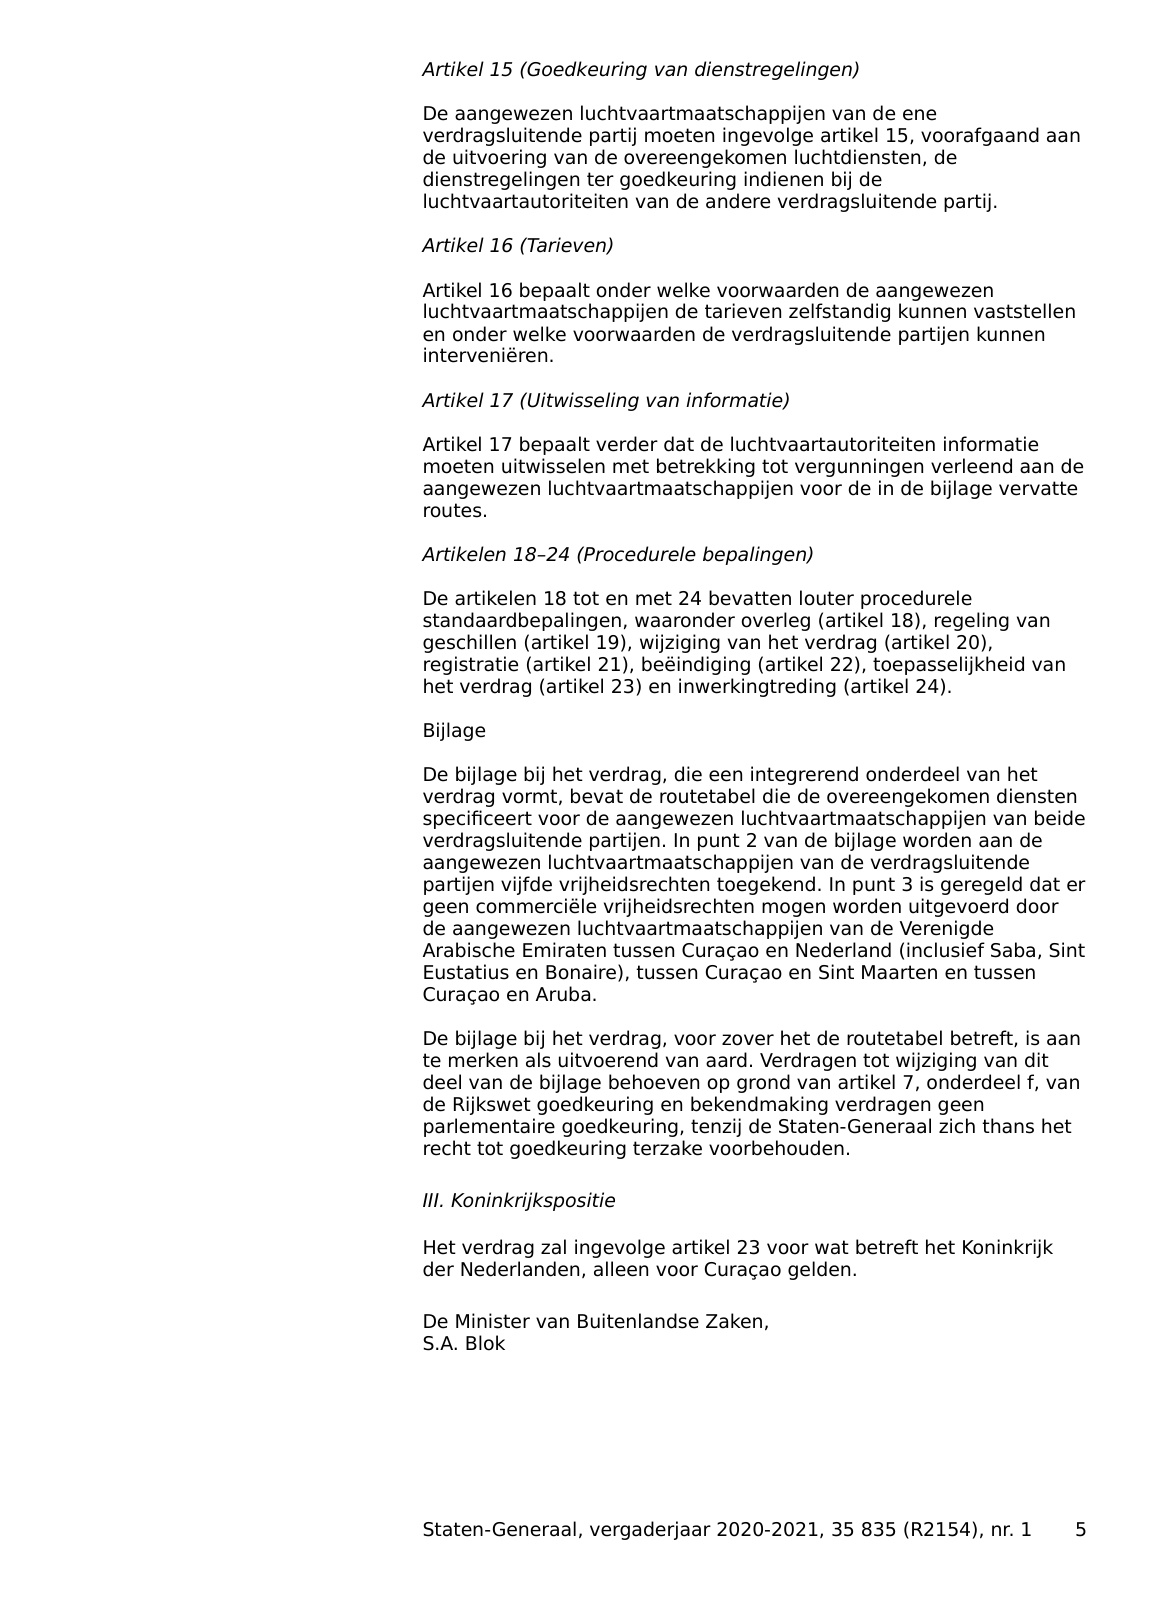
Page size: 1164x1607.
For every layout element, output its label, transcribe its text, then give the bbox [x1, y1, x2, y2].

subtitle Artikelen 18–24 (Procedurele bepalingen) [422, 544, 1087, 566]
text Artikel 16 bepaalt onder welke voorwaarden de aangewezen luchtvaartmaatschappijen de tarieven zelfstandig kunnen vaststellen en onder welke voorwaarden de verdragsluitende partijen kunnen interveniëren. [422, 279, 1087, 367]
text Artikel 17 bepaalt verder dat de luchtvaartautoriteiten informatie moeten uitwisselen met betrekking tot vergunningen verleend aan de aangewezen luchtvaartmaatschappijen voor de in de bijlage vervatte routes. [422, 434, 1087, 522]
text De artikelen 18 tot en met 24 bevatten louter procedurele standaardbepalingen, waaronder overleg (artikel 18), regeling van geschillen (artikel 19), wijziging van het verdrag (artikel 20), registratie (artikel 21), beëindiging (artikel 22), toepasselijkheid van het verdrag (artikel 23) en inwerkingtreding (artikel 24). [422, 588, 1087, 698]
subtitle III. Koninkrijkspositie [422, 1190, 1087, 1212]
text De bijlage bij het verdrag, die een integrerend onderdeel van het verdrag vormt, bevat de routetabel die de overeengekomen diensten specificeert voor de aangewezen luchtvaartmaatschappijen van beide verdragsluitende partijen. In punt 2 van de bijlage worden aan de aangewezen luchtvaartmaatschappijen van de verdragsluitende partijen vijfde vrijheidsrechten toegekend. In punt 3 is geregeld dat er geen commerciële vrijheidsrechten mogen worden uitgevoerd door de aangewezen luchtvaartmaatschappijen van de Verenigde Arabische Emiraten tussen Curaçao en Nederland (inclusief Saba, Sint Eustatius en Bonaire), tussen Curaçao en Sint Maarten en tussen Curaçao en Aruba. [422, 764, 1087, 1006]
text De aangewezen luchtvaartmaatschappijen van de ene verdragsluitende partij moeten ingevolge artikel 15, voorafgaand aan de uitvoering van de overeengekomen luchtdiensten, de dienstregelingen ter goedkeuring indienen bij de luchtvaartautoriteiten van de andere verdragsluitende partij. [422, 103, 1087, 213]
subtitle Bijlage [422, 720, 1087, 742]
subtitle Artikel 17 (Uitwisseling van informatie) [422, 389, 1087, 412]
subtitle Artikel 16 (Tarieven) [422, 235, 1087, 257]
text Het verdrag zal ingevolge artikel 23 voor wat betreft het Koninkrijk der Nederlanden, alleen voor Curaçao gelden. [422, 1237, 1087, 1281]
subtitle Artikel 15 (Goedkeuring van dienstregelingen) [422, 59, 1087, 81]
text De bijlage bij het verdrag, voor zover het de routetabel betreft, is aan te merken als uitvoerend van aard. Verdragen tot wijziging van dit deel van de bijlage behoeven op grond van artikel 7, onderdeel f, van de Rijkswet goedkeuring en bekendmaking verdragen geen parlementaire goedkeuring, tenzij de Staten-Generaal zich thans het recht tot goedkeuring terzake voorbehouden. [422, 1028, 1087, 1160]
text De Minister van Buitenlandse Zaken, S.A. Blok [422, 1311, 1087, 1355]
